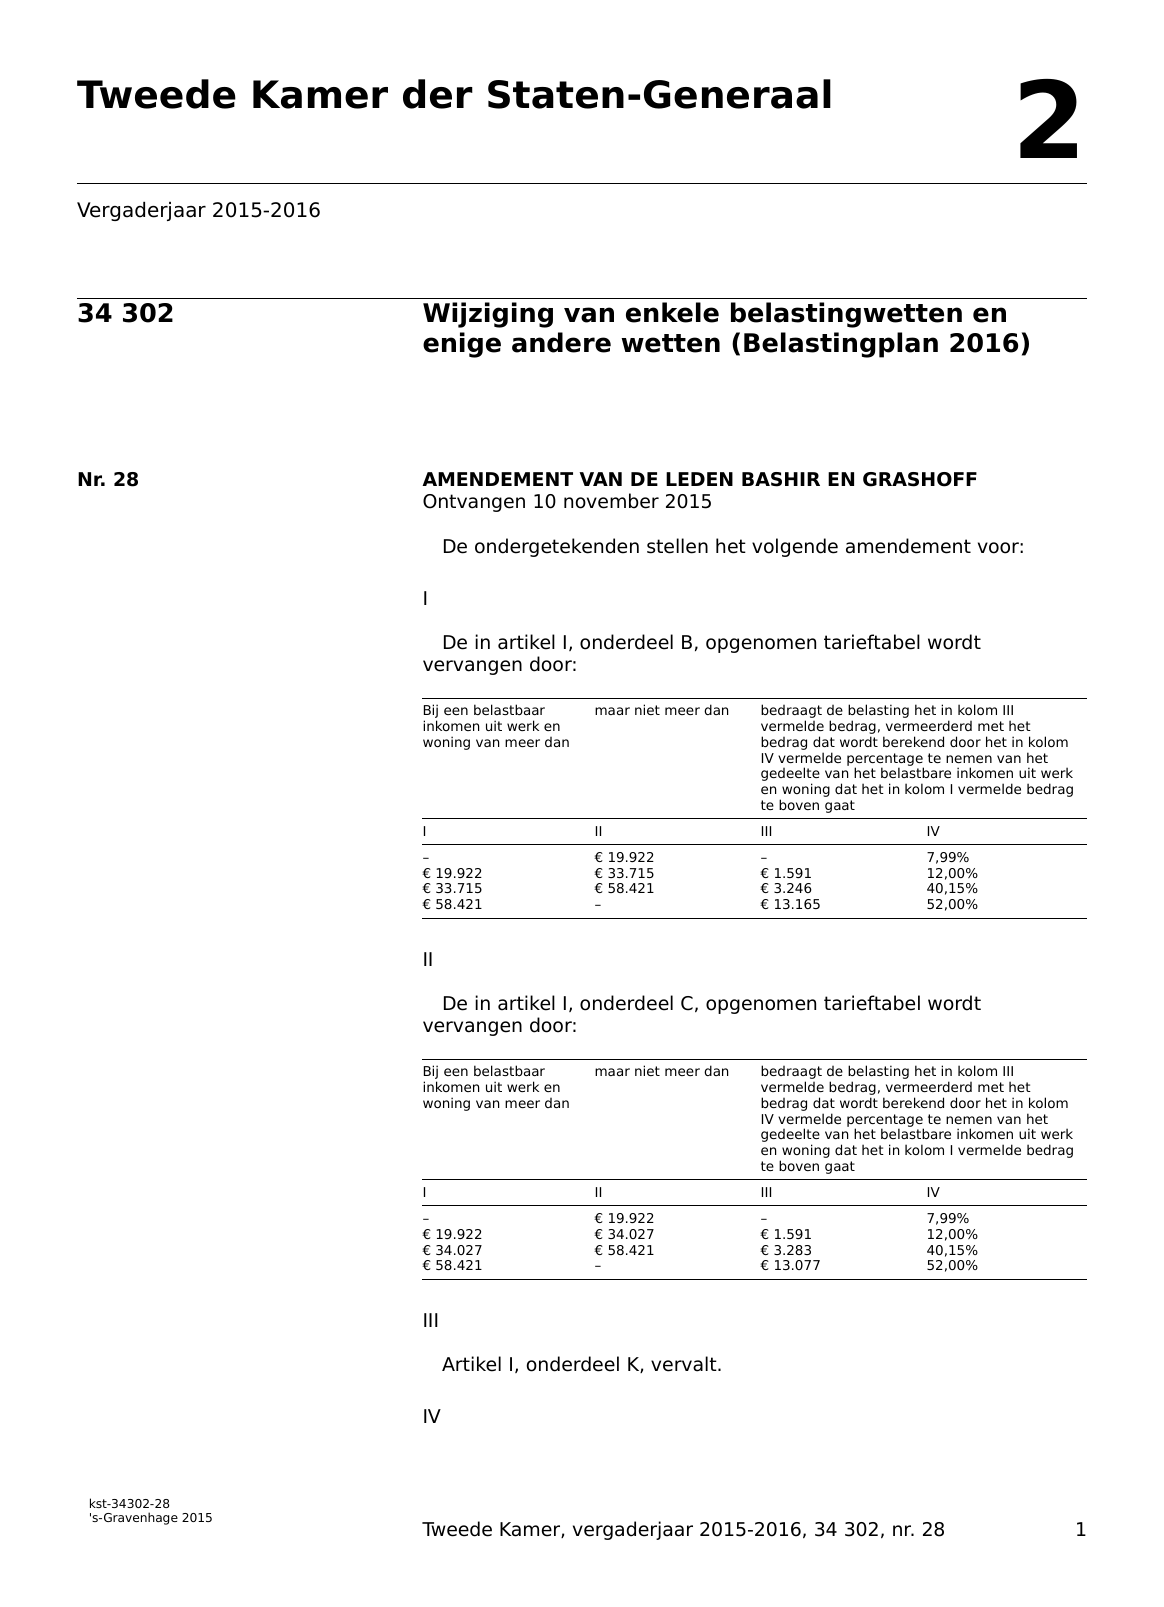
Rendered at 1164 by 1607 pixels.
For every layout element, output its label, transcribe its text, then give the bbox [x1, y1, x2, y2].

table_cell € 1.591 [754, 866, 921, 881]
table_header 2 [886, 59, 1087, 183]
table_cell € 34.027 [588, 1227, 754, 1242]
table_cell € 19.922 [422, 1227, 588, 1242]
table_cell II [588, 819, 754, 844]
table_cell € 19.922 [422, 866, 588, 881]
table_header maar niet meer dan [588, 699, 754, 818]
table_cell € 19.922 [588, 1206, 754, 1227]
table_cell € 3.246 [754, 881, 921, 897]
text De ondergetekenden stellen het volgende amendement voor: [422, 536, 1087, 557]
table_cell – [588, 897, 754, 917]
table_cell Vergaderjaar 2015-2016 [77, 184, 1087, 298]
table_cell € 1.591 [754, 1227, 921, 1242]
table_cell 7,99% [921, 845, 1087, 866]
table_cell III [754, 1180, 921, 1205]
table_cell – [754, 1206, 921, 1227]
subtitle Nr. 28 AMENDEMENT VAN DE LEDEN BASHIR EN GRASHOFF [77, 469, 1087, 491]
table_cell I [422, 1180, 588, 1205]
table_cell € 33.715 [422, 881, 588, 897]
table_cell € 34.027 [422, 1243, 588, 1258]
text De in artikel I, onderdeel B, opgenomen tarieftabel wordt vervangen door: [422, 632, 1087, 676]
subtitle II [422, 948, 1087, 971]
table_cell – [422, 1206, 588, 1227]
table_cell € 58.421 [422, 897, 588, 917]
table_cell 12,00% [921, 866, 1087, 881]
table_cell € 19.922 [588, 845, 754, 866]
table_cell € 3.283 [754, 1243, 921, 1258]
table_header bedraagt de belasting het in kolom III vermelde bedrag, vermeerderd met het bedrag dat wordt berekend door het in kolom IV vermelde percentage te nemen van het gedeelte van het belastbare inkomen uit werk en woning dat het in kolom I vermelde bedrag te boven gaat [754, 1060, 1087, 1179]
table_cell – [588, 1258, 754, 1278]
table_cell – [754, 845, 921, 866]
table_cell 52,00% [921, 897, 1087, 917]
table_cell € 33.715 [588, 866, 754, 881]
text Ontvangen 10 november 2015 [422, 491, 1087, 513]
subtitle I [422, 587, 1087, 609]
table_header bedraagt de belasting het in kolom III vermelde bedrag, vermeerderd met het bedrag dat wordt berekend door het in kolom IV vermelde percentage te nemen van het gedeelte van het belastbare inkomen uit werk en woning dat het in kolom I vermelde bedrag te boven gaat [754, 699, 1087, 818]
table_cell 40,15% [921, 881, 1087, 897]
table_header Bij een belastbaar inkomen uit werk en woning van meer dan [422, 1060, 588, 1179]
table_cell € 13.165 [754, 897, 921, 917]
table_cell 7,99% [921, 1206, 1087, 1227]
table_cell III [754, 819, 921, 844]
table_cell IV [921, 819, 1087, 844]
table_cell 40,15% [921, 1243, 1087, 1258]
table_cell € 58.421 [588, 881, 754, 897]
subtitle III [422, 1309, 1087, 1332]
table_cell € 58.421 [422, 1258, 588, 1278]
table_cell € 58.421 [588, 1243, 754, 1258]
table_header Bij een belastbaar inkomen uit werk en woning van meer dan [422, 699, 588, 818]
text 's-Gravenhage 2015 [88, 1511, 323, 1525]
text Artikel I, onderdeel K, vervalt. [422, 1354, 1087, 1376]
subtitle IV [422, 1406, 1087, 1428]
text De in artikel I, onderdeel C, opgenomen tarieftabel wordt vervangen door: [422, 993, 1087, 1037]
table_cell – [422, 845, 588, 866]
table_cell € 13.077 [754, 1258, 921, 1278]
table_cell I [422, 819, 588, 844]
subtitle 34 302 Wijziging van enkele belastingwetten en enige andere wetten (Belastingplan 2016) [77, 299, 1087, 358]
table_header Tweede Kamer der Staten-Generaal [77, 59, 886, 183]
table_cell 52,00% [921, 1258, 1087, 1278]
table_cell 12,00% [921, 1227, 1087, 1242]
text kst-34302-28 [88, 1497, 323, 1511]
table_cell IV [921, 1180, 1087, 1205]
table_header maar niet meer dan [588, 1060, 754, 1179]
table_cell II [588, 1180, 754, 1205]
